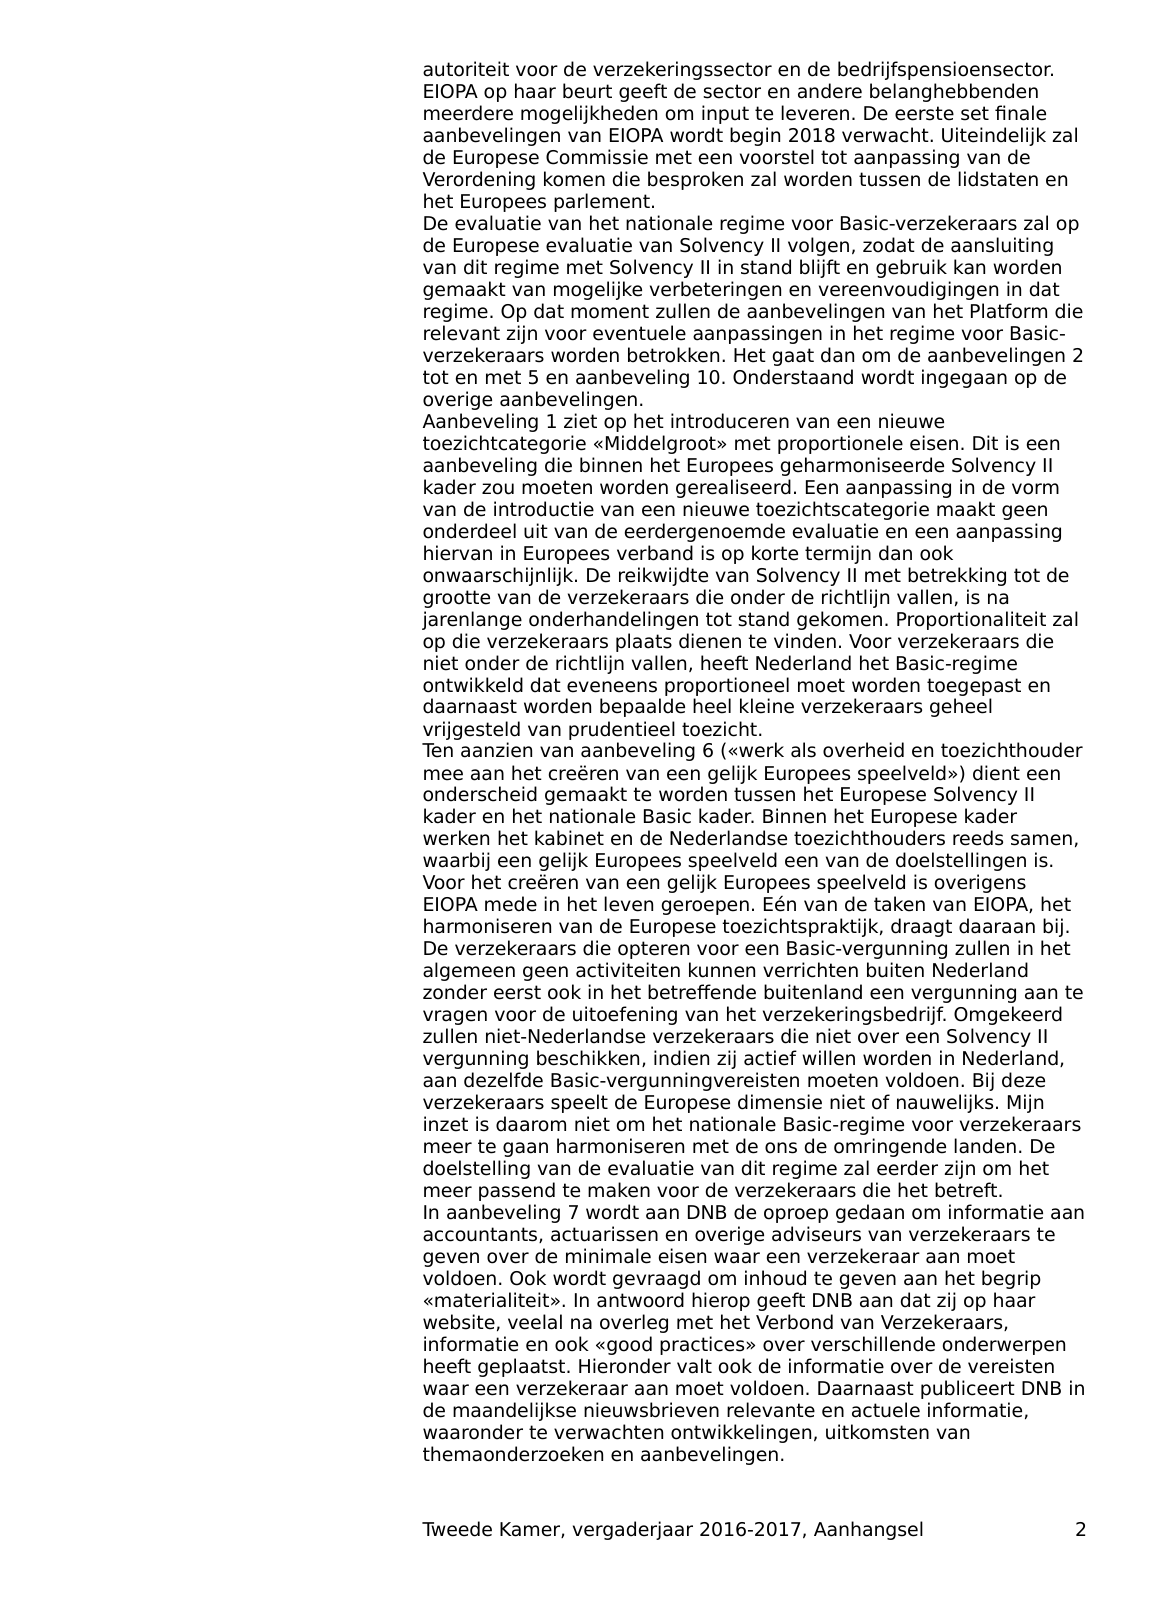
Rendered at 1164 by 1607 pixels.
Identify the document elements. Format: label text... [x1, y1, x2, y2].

text De evaluatie van het nationale regime voor Basic-verzekeraars zal op de Europese evaluatie van Solvency II volgen, zodat de aansluiting van dit regime met Solvency II in stand blijft en gebruik kan worden gemaakt van mogelijke verbeteringen en vereenvoudigingen in dat regime. Op dat moment zullen de aanbevelingen van het Platform die relevant zijn voor eventuele aanpassingen in het regime voor Basic-verzekeraars worden betrokken. Het gaat dan om de aanbevelingen 2 tot en met 5 en aanbeveling 10. Onderstaand wordt ingegaan op de overige aanbevelingen. [422, 213, 1087, 411]
text In aanbeveling 7 wordt aan DNB de oproep gedaan om informatie aan accountants, actuarissen en overige adviseurs van verzekeraars te geven over de minimale eisen waar een verzekeraar aan moet voldoen. Ook wordt gevraagd om inhoud te geven aan het begrip «materialiteit». In antwoord hierop geeft DNB aan dat zij op haar website, veelal na overleg met het Verbond van Verzekeraars, informatie en ook «good practices» over verschillende onderwerpen heeft geplaatst. Hieronder valt ook de informatie over de vereisten waar een verzekeraar aan moet voldoen. Daarnaast publiceert DNB in de maandelijkse nieuwsbrieven relevante en actuele informatie, waaronder te verwachten ontwikkelingen, uitkomsten van themaonderzoeken en aanbevelingen. [422, 1202, 1087, 1466]
text autoriteit voor de verzekeringssector en de bedrijfspensioensector. EIOPA op haar beurt geeft de sector en andere belanghebbenden meerdere mogelijkheden om input te leveren. De eerste set finale aanbevelingen van EIOPA wordt begin 2018 verwacht. Uiteindelijk zal de Europese Commissie met een voorstel tot aanpassing van de Verordening komen die besproken zal worden tussen de lidstaten en het Europees parlement. [422, 59, 1087, 213]
text Ten aanzien van aanbeveling 6 («werk als overheid en toezichthouder mee aan het creëren van een gelijk Europees speelveld») dient een onderscheid gemaakt te worden tussen het Europese Solvency II kader en het nationale Basic kader. Binnen het Europese kader werken het kabinet en de Nederlandse toezichthouders reeds samen, waarbij een gelijk Europees speelveld een van de doelstellingen is. Voor het creëren van een gelijk Europees speelveld is overigens EIOPA mede in het leven geroepen. Eén van de taken van EIOPA, het harmoniseren van de Europese toezichtspraktijk, draagt daaraan bij. De verzekeraars die opteren voor een Basic-vergunning zullen in het algemeen geen activiteiten kunnen verrichten buiten Nederland zonder eerst ook in het betreffende buitenland een vergunning aan te vragen voor de uitoefening van het verzekeringsbedrijf. Omgekeerd zullen niet-Nederlandse verzekeraars die niet over een Solvency II vergunning beschikken, indien zij actief willen worden in Nederland, aan dezelfde Basic-vergunningvereisten moeten voldoen. Bij deze verzekeraars speelt de Europese dimensie niet of nauwelijks. Mijn inzet is daarom niet om het nationale Basic-regime voor verzekeraars meer te gaan harmoniseren met de ons de omringende landen. De doelstelling van de evaluatie van dit regime zal eerder zijn om het meer passend te maken voor de verzekeraars die het betreft. [422, 740, 1087, 1202]
text Aanbeveling 1 ziet op het introduceren van een nieuwe toezichtcategorie «Middelgroot» met proportionele eisen. Dit is een aanbeveling die binnen het Europees geharmoniseerde Solvency II kader zou moeten worden gerealiseerd. Een aanpassing in de vorm van de introductie van een nieuwe toezichtscategorie maakt geen onderdeel uit van de eerdergenoemde evaluatie en een aanpassing hiervan in Europees verband is op korte termijn dan ook onwaarschijnlijk. De reikwijdte van Solvency II met betrekking tot de grootte van de verzekeraars die onder de richtlijn vallen, is na jarenlange onderhandelingen tot stand gekomen. Proportionaliteit zal op die verzekeraars plaats dienen te vinden. Voor verzekeraars die niet onder de richtlijn vallen, heeft Nederland het Basic-regime ontwikkeld dat eveneens proportioneel moet worden toegepast en daarnaast worden bepaalde heel kleine verzekeraars geheel vrijgesteld van prudentieel toezicht. [422, 411, 1087, 740]
